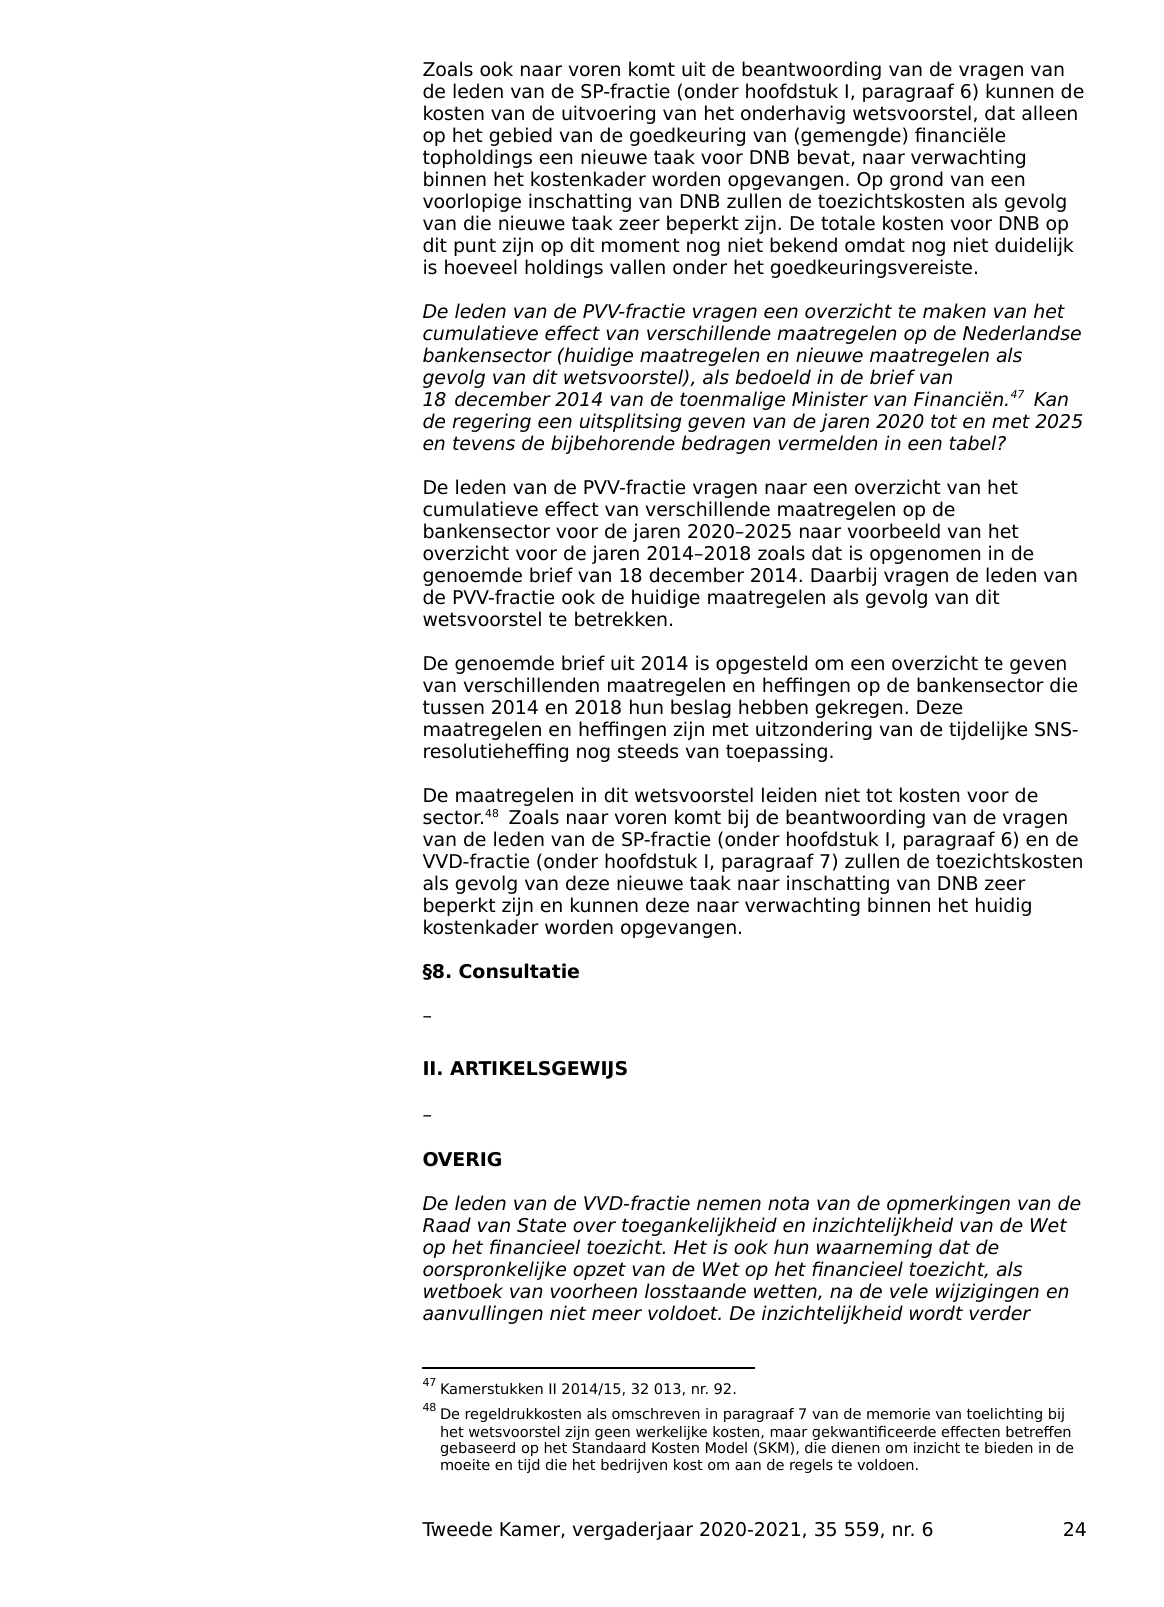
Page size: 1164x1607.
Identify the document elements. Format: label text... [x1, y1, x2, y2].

text De regeldrukkosten als omschreven in paragraaf 7 van de memorie van toelichting bij het wetsvoorstel zijn geen werkelijke kosten, maar gekwantificeerde effecten betreffen gebaseerd op het Standaard Kosten Model (SKM), die dienen om inzicht te bieden in de moeite en tijd die het bedrijven kost om aan de regels te voldoen. [422, 1402, 1087, 1474]
text – [422, 1104, 1087, 1126]
subtitle §8. Consultatie [422, 961, 1087, 983]
text – [422, 1005, 1087, 1027]
text De leden van de VVD-fractie nemen nota van de opmerkingen van de Raad van State over toegankelijkheid en inzichtelijkheid van de Wet op het financieel toezicht. Het is ook hun waarneming dat de oorspronkelijke opzet van de Wet op het financieel toezicht, als wetboek van voorheen losstaande wetten, na de vele wijzigingen en aanvullingen niet meer voldoet. De inzichtelijkheid wordt verder [422, 1193, 1087, 1324]
text Zoals ook naar voren komt uit de beantwoording van de vragen van de leden van de SP-fractie (onder hoofdstuk I, paragraaf 6) kunnen de kosten van de uitvoering van het onderhavig wetsvoorstel, dat alleen op het gebied van de goedkeuring van (gemengde) financiële topholdings een nieuwe taak voor DNB bevat, naar verwachting binnen het kostenkader worden opgevangen. Op grond van een voorlopige inschatting van DNB zullen de toezichtskosten als gevolg van die nieuwe taak zeer beperkt zijn. De totale kosten voor DNB op dit punt zijn op dit moment nog niet bekend omdat nog niet duidelijk is hoeveel holdings vallen onder het goedkeuringsvereiste. [422, 59, 1087, 279]
subtitle II. ARTIKELSGEWIJS [422, 1057, 1087, 1079]
text De leden van de PVV-fractie vragen een overzicht te maken van het cumulatieve effect van verschillende maatregelen op de Nederlandse bankensector (huidige maatregelen en nieuwe maatregelen als gevolg van dit wetsvoorstel), als bedoeld in de brief van 18 december 2014 van de toenmalige Minister van Financiën. Kan de regering een uitsplitsing geven van de jaren 2020 tot en met 2025 en tevens de bijbehorende bedragen vermelden in een tabel? [422, 301, 1087, 455]
text Kamerstukken II 2014/15, 32 013, nr. 92. [422, 1377, 1087, 1399]
text De genoemde brief uit 2014 is opgesteld om een overzicht te geven van verschillenden maatregelen en heffingen op de bankensector die tussen 2014 en 2018 hun beslag hebben gekregen. Deze maatregelen en heffingen zijn met uitzondering van de tijdelijke SNS-resolutieheffing nog steeds van toepassing. [422, 653, 1087, 763]
subtitle OVERIG [422, 1148, 1087, 1171]
text De maatregelen in dit wetsvoorstel leiden niet tot kosten voor de sector. Zoals naar voren komt bij de beantwoording van de vragen van de leden van de SP-fractie (onder hoofdstuk I, paragraaf 6) en de VVD-fractie (onder hoofdstuk I, paragraaf 7) zullen de toezichtskosten als gevolg van deze nieuwe taak naar inschatting van DNB zeer beperkt zijn en kunnen deze naar verwachting binnen het huidig kostenkader worden opgevangen. [422, 785, 1087, 939]
text De leden van de PVV-fractie vragen naar een overzicht van het cumulatieve effect van verschillende maatregelen op de bankensector voor de jaren 2020–2025 naar voorbeeld van het overzicht voor de jaren 2014–2018 zoals dat is opgenomen in de genoemde brief van 18 december 2014. Daarbij vragen de leden van de PVV-fractie ook de huidige maatregelen als gevolg van dit wetsvoorstel te betrekken. [422, 477, 1087, 631]
